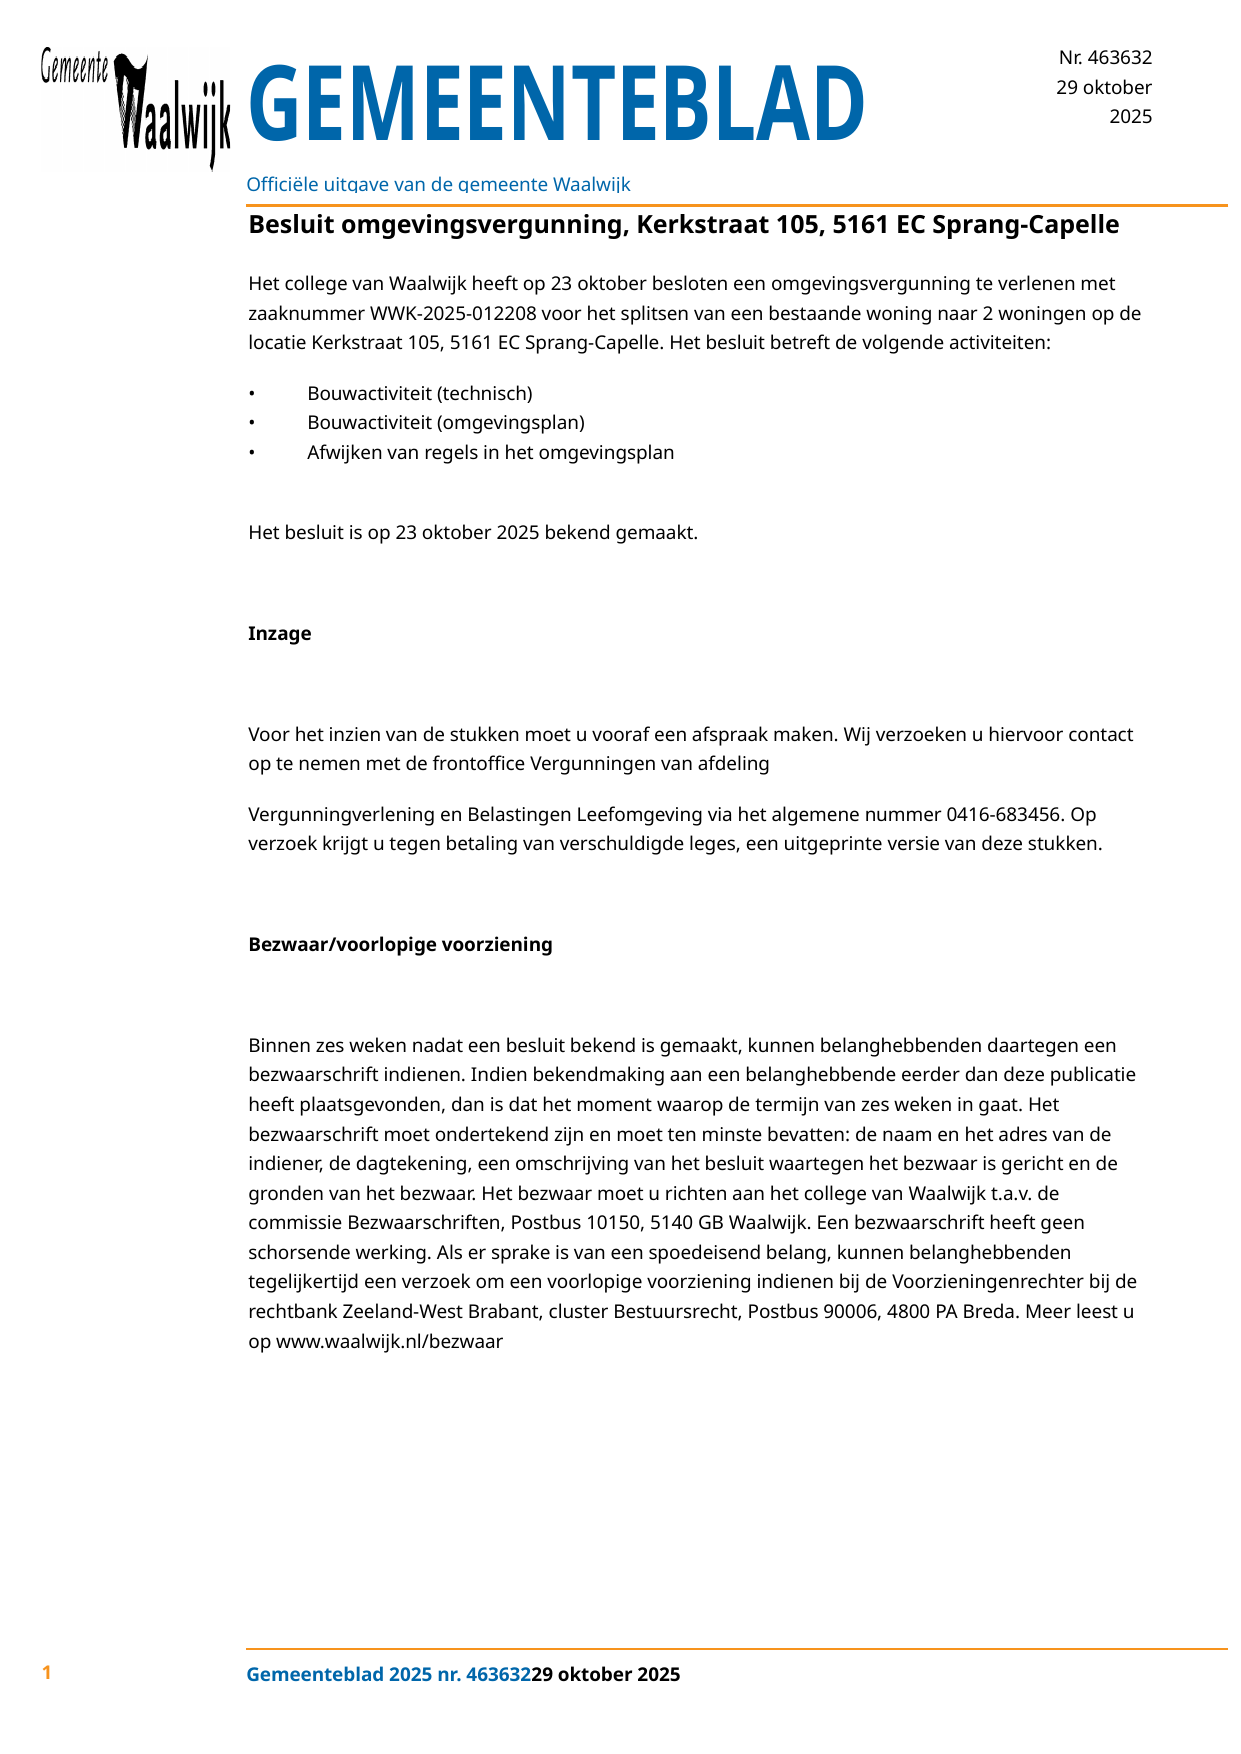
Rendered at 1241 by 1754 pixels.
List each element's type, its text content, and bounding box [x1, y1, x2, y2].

text Inzage [248, 620, 1152, 646]
text Voor het inzien van de stukken moet u vooraf een afspraak maken. Wij verzoeken u hiervoor contact op te nemen met de frontoffice Vergunningen van afdeling [248, 721, 1152, 776]
list Afwijken van regels in het omgevingsplan [248, 439, 1152, 465]
list Bouwactiviteit (technisch) [248, 380, 1152, 406]
text Besluit omgevingsvergunning, Kerkstraat 105, 5161 EC Sprang-Capelle [248, 207, 1152, 241]
text Het college van Waalwijk heeft op 23 oktober besloten een omgevingsvergunning te verlenen met zaaknummer WWK-2025-012208 voor het splitsen van een bestaande woning naar 2 woningen op de locatie Kerkstraat 105, 5161 EC Sprang-Capelle. Het besluit betreft de volgende activiteiten: [248, 270, 1152, 355]
text Binnen zes weken nadat een besluit bekend is gemaakt, kunnen belanghebbenden daartegen een bezwaarschrift indienen. Indien bekendmaking aan een belanghebbende eerder dan deze publicatie heeft plaatsgevonden, dan is dat het moment waarop de termijn van zes weken in gaat. Het bezwaarschrift moet ondertekend zijn en moet ten minste bevatten: de naam en het adres van de indiener, de dagtekening, een omschrijving van het besluit waartegen het bezwaar is gericht en de gronden van het bezwaar. Het bezwaar moet u richten aan het college van Waalwijk t.a.v. de commissie Bezwaarschriften, Postbus 10150, 5140 GB Waalwijk. Een bezwaarschrift heeft geen schorsende werking. Als er sprake is van een spoedeisend belang, kunnen belanghebbenden tegelijkertijd een verzoek om een voorlopige voorziening indienen bij de Voorzieningenrechter bij de rechtbank Zeeland-West Brabant, cluster Bestuursrecht, Postbus 90006, 4800 PA Breda. Meer leest u op www.waalwijk.nl/bezwaar [248, 1032, 1152, 1353]
list Bouwactiviteit (omgevingsplan) [248, 409, 1152, 435]
picture [41, 47, 231, 172]
text Bezwaar/voorlopige voorziening [248, 931, 1152, 957]
text Vergunningverlening en Belastingen Leefomgeving via het algemene nummer 0416-683456. Op verzoek krijgt u tegen betaling van verschuldigde leges, een uitgeprinte versie van deze stukken. [248, 801, 1152, 856]
text Het besluit is op 23 oktober 2025 bekend gemaakt. [248, 519, 1152, 545]
